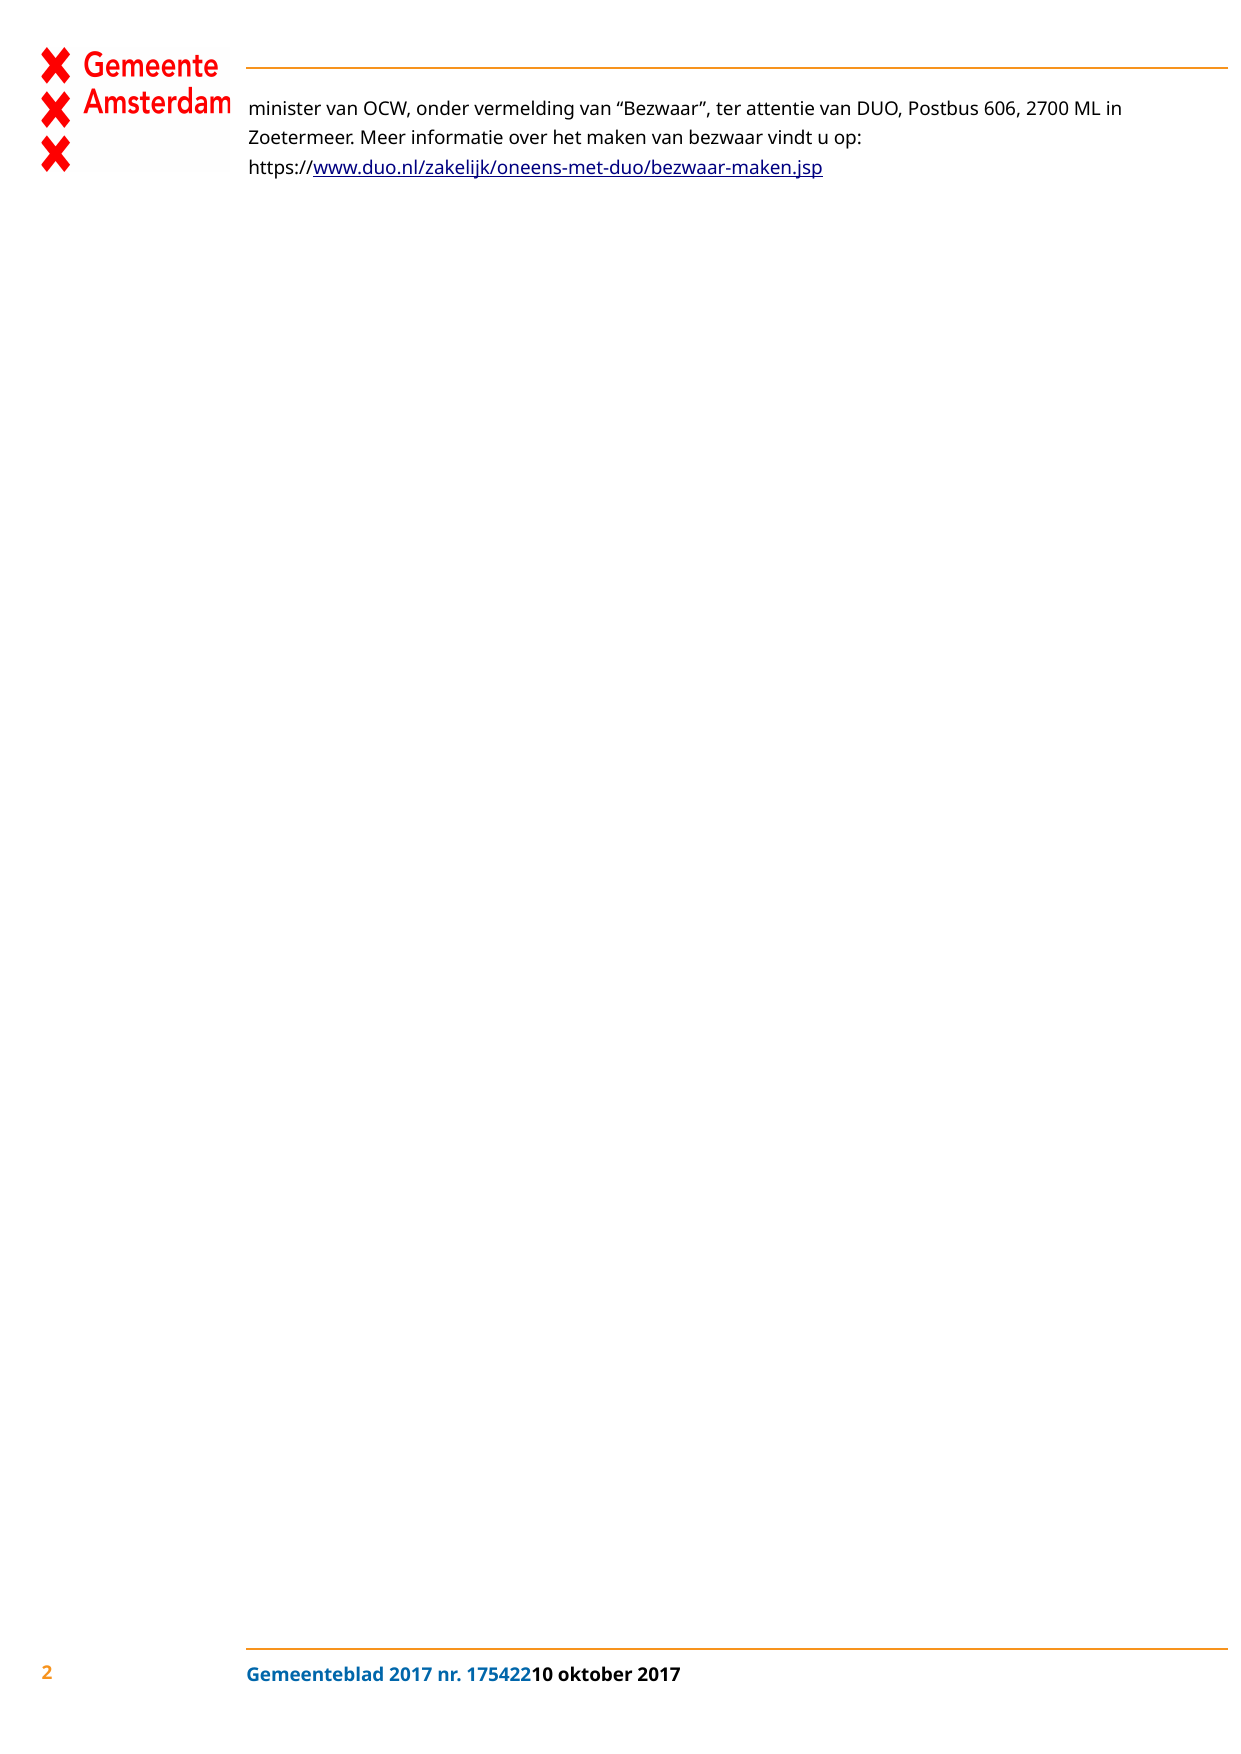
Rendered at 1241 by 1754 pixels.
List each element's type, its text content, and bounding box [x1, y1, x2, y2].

text minister van OCW, onder vermelding van “Bezwaar”, ter attentie van DUO, Postbus 606, 2700 ML in Zoetermeer. Meer informatie over het maken van bezwaar vindt u op: https://www.duo.nl/zakelijk/oneens-met-duo/bezwaar-maken.jsp [248, 95, 1152, 180]
picture [41, 47, 231, 172]
